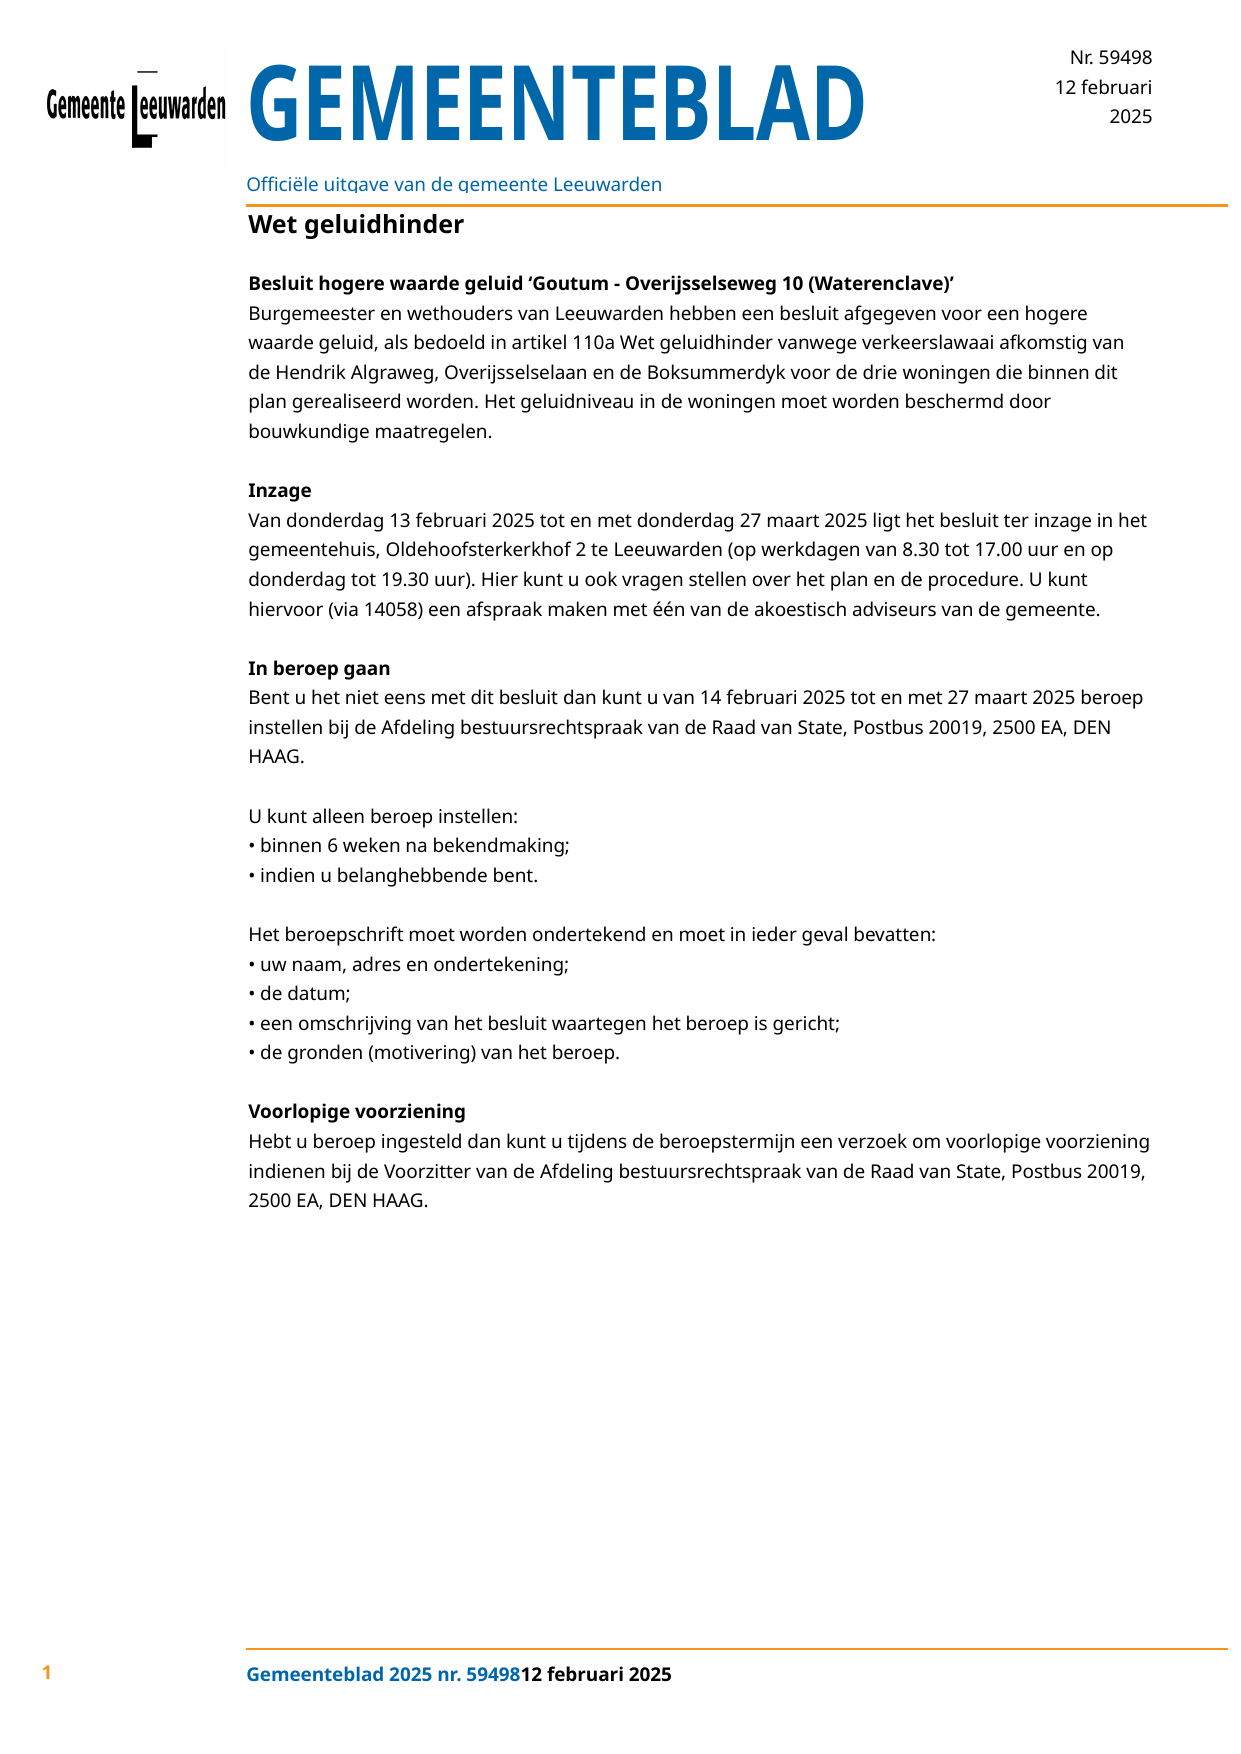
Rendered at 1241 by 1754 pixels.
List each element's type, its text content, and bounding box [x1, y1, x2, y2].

text Inzage [248, 477, 1152, 503]
text • indien u belanghebbende bent. [248, 862, 1152, 888]
text Besluit hogere waarde geluid ‘Goutum - Overijsselseweg 10 (Waterenclave)’ [248, 270, 1152, 296]
text Voorlopige voorziening [248, 1099, 1152, 1124]
text Hebt u beroep ingesteld dan kunt u tijdens de beroepstermijn een verzoek om voorlopige voorziening indienen bij de Voorzitter van de Afdeling bestuursrechtspraak van de Raad van State, Postbus 20019, 2500 EA, DEN HAAG. [248, 1128, 1152, 1213]
text • de gronden (motivering) van het beroep. [248, 1039, 1152, 1065]
text • een omschrijving van het besluit waartegen het beroep is gericht; [248, 1010, 1152, 1036]
text Bent u het niet eens met dit besluit dan kunt u van 14 februari 2025 tot en met 27 maart 2025 beroep instellen bij de Afdeling bestuursrechtspraak van de Raad van State, Postbus 20019, 2500 EA, DEN HAAG. [248, 684, 1152, 769]
text Van donderdag 13 februari 2025 tot en met donderdag 27 maart 2025 ligt het besluit ter inzage in het gemeentehuis, Oldehoofsterkerkhof 2 te Leeuwarden (op werkdagen van 8.30 tot 17.00 uur en op donderdag tot 19.30 uur). Hier kunt u ook vragen stellen over het plan en de procedure. U kunt hiervoor (via 14058) een afspraak maken met één van de akoestisch adviseurs van de gemeente. [248, 507, 1152, 621]
text • de datum; [248, 980, 1152, 1006]
text Wet geluidhinder [248, 207, 1152, 241]
text Burgemeester en wethouders van Leeuwarden hebben een besluit afgegeven voor een hogere waarde geluid, als bedoeld in artikel 110a Wet geluidhinder vanwege verkeerslawaai afkomstig van de Hendrik Algraweg, Overijsselselaan en de Boksummerdyk voor de drie woningen die binnen dit plan gerealiseerd worden. Het geluidniveau in de woningen moet worden beschermd door bouwkundige maatregelen. [248, 300, 1152, 444]
picture [41, 47, 231, 172]
text U kunt alleen beroep instellen: [248, 803, 1152, 828]
text In beroep gaan [248, 655, 1152, 681]
text • binnen 6 weken na bekendmaking; [248, 832, 1152, 858]
text Het beroepschrift moet worden ondertekend en moet in ieder geval bevatten: [248, 921, 1152, 947]
text • uw naam, adres en ondertekening; [248, 951, 1152, 976]
